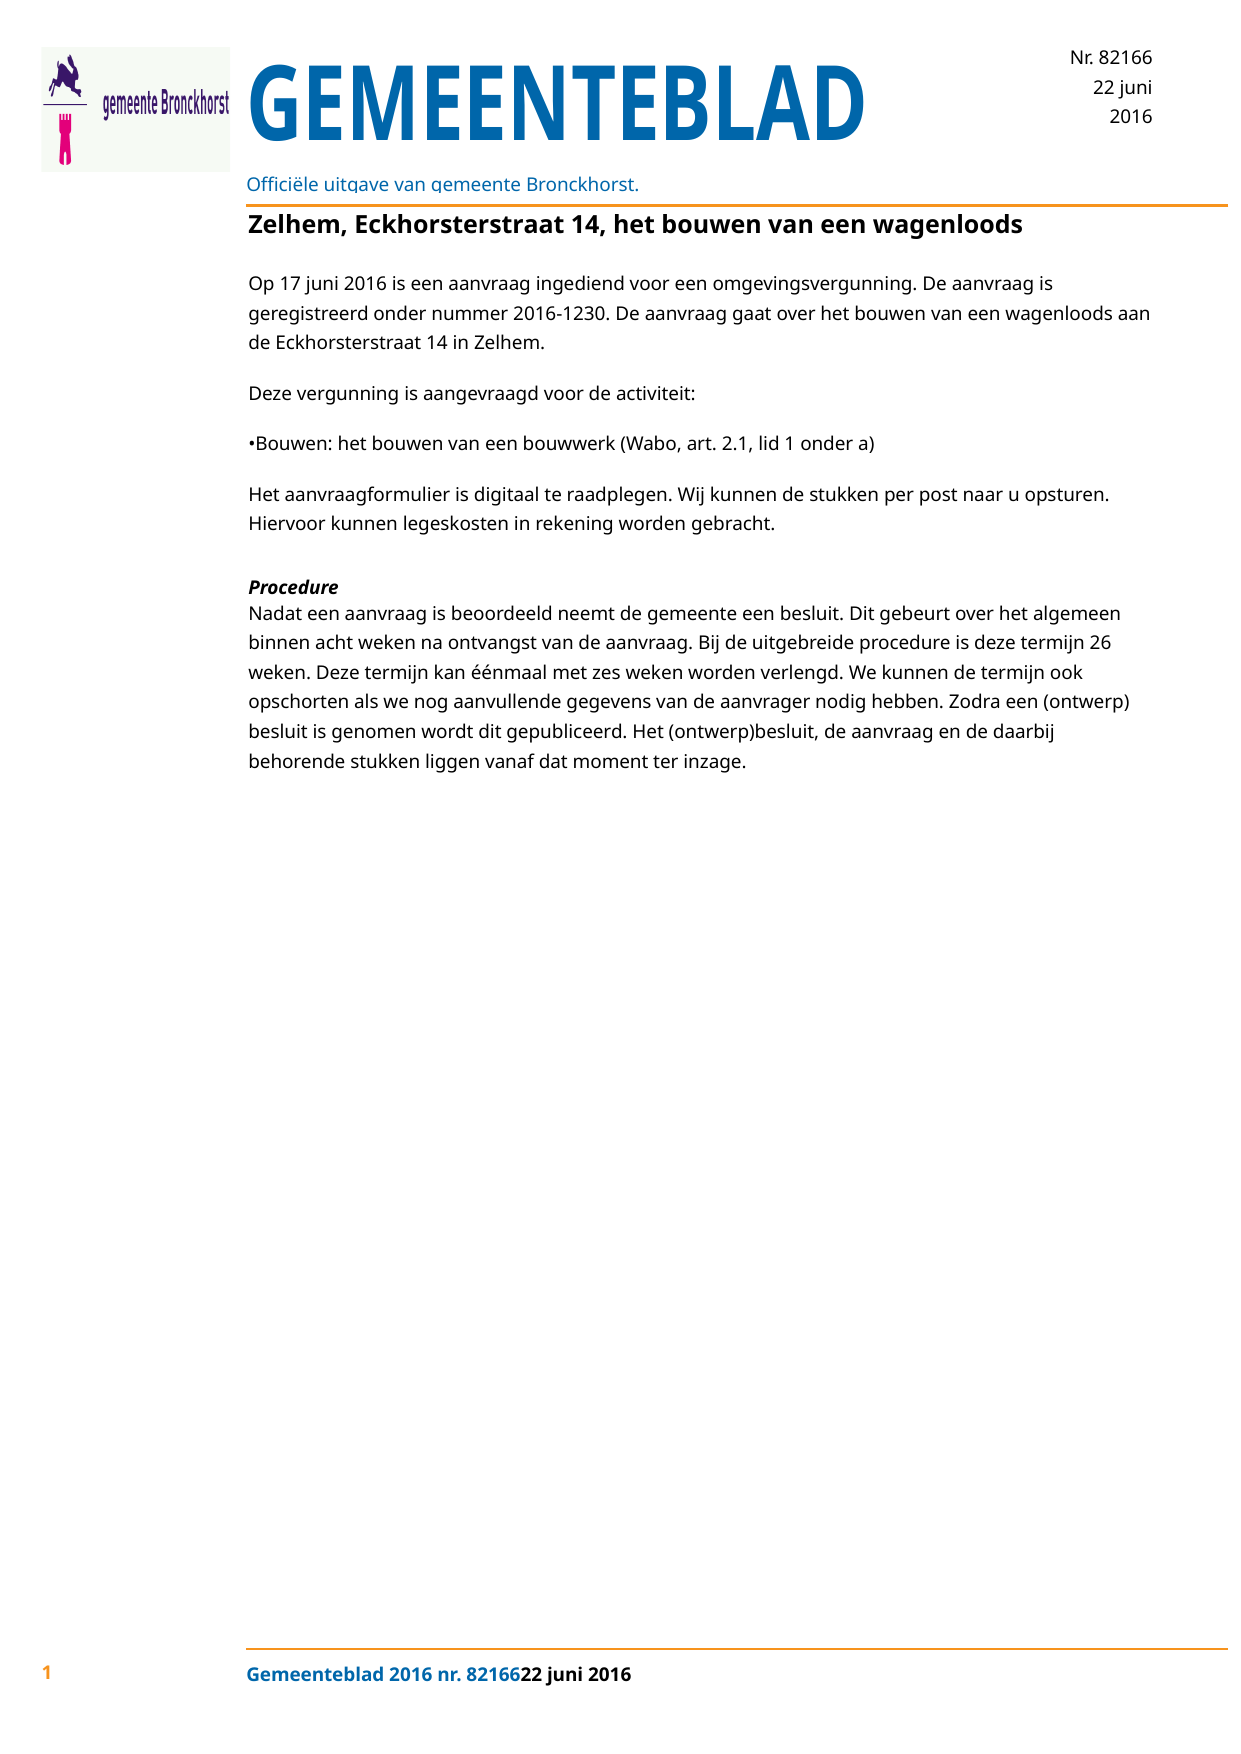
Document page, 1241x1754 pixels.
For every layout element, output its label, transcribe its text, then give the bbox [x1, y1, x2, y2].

text •Bouwen: het bouwen van een bouwwerk (Wabo, art. 2.1, lid 1 onder a) [248, 430, 1152, 456]
picture [41, 47, 231, 172]
text Nadat een aanvraag is beoordeeld neemt de gemeente een besluit. Dit gebeurt over het algemeen binnen acht weken na ontvangst van de aanvraag. Bij de uitgebreide procedure is deze termijn 26 weken. Deze termijn kan éénmaal met zes weken worden verlengd. We kunnen de termijn ook opschorten als we nog aanvullende gegevens van de aanvrager nodig hebben. Zodra een (ontwerp) besluit is genomen wordt dit gepubliceerd. Het (ontwerp)besluit, de aanvraag en de daarbij behorende stukken liggen vanaf dat moment ter inzage. [248, 600, 1152, 774]
text Deze vergunning is aangevraagd voor de activiteit: [248, 380, 1152, 406]
text Procedure [248, 574, 1152, 600]
text Op 17 juni 2016 is een aanvraag ingediend voor een omgevingsvergunning. De aanvraag is geregistreerd onder nummer 2016-1230. De aanvraag gaat over het bouwen van een wagenloods aan de Eckhorsterstraat 14 in Zelhem. [248, 270, 1152, 355]
text Zelhem, Eckhorsterstraat 14, het bouwen van een wagenloods [248, 207, 1152, 241]
text Het aanvraagformulier is digitaal te raadplegen. Wij kunnen de stukken per post naar u opsturen. Hiervoor kunnen legeskosten in rekening worden gebracht. [248, 481, 1152, 536]
